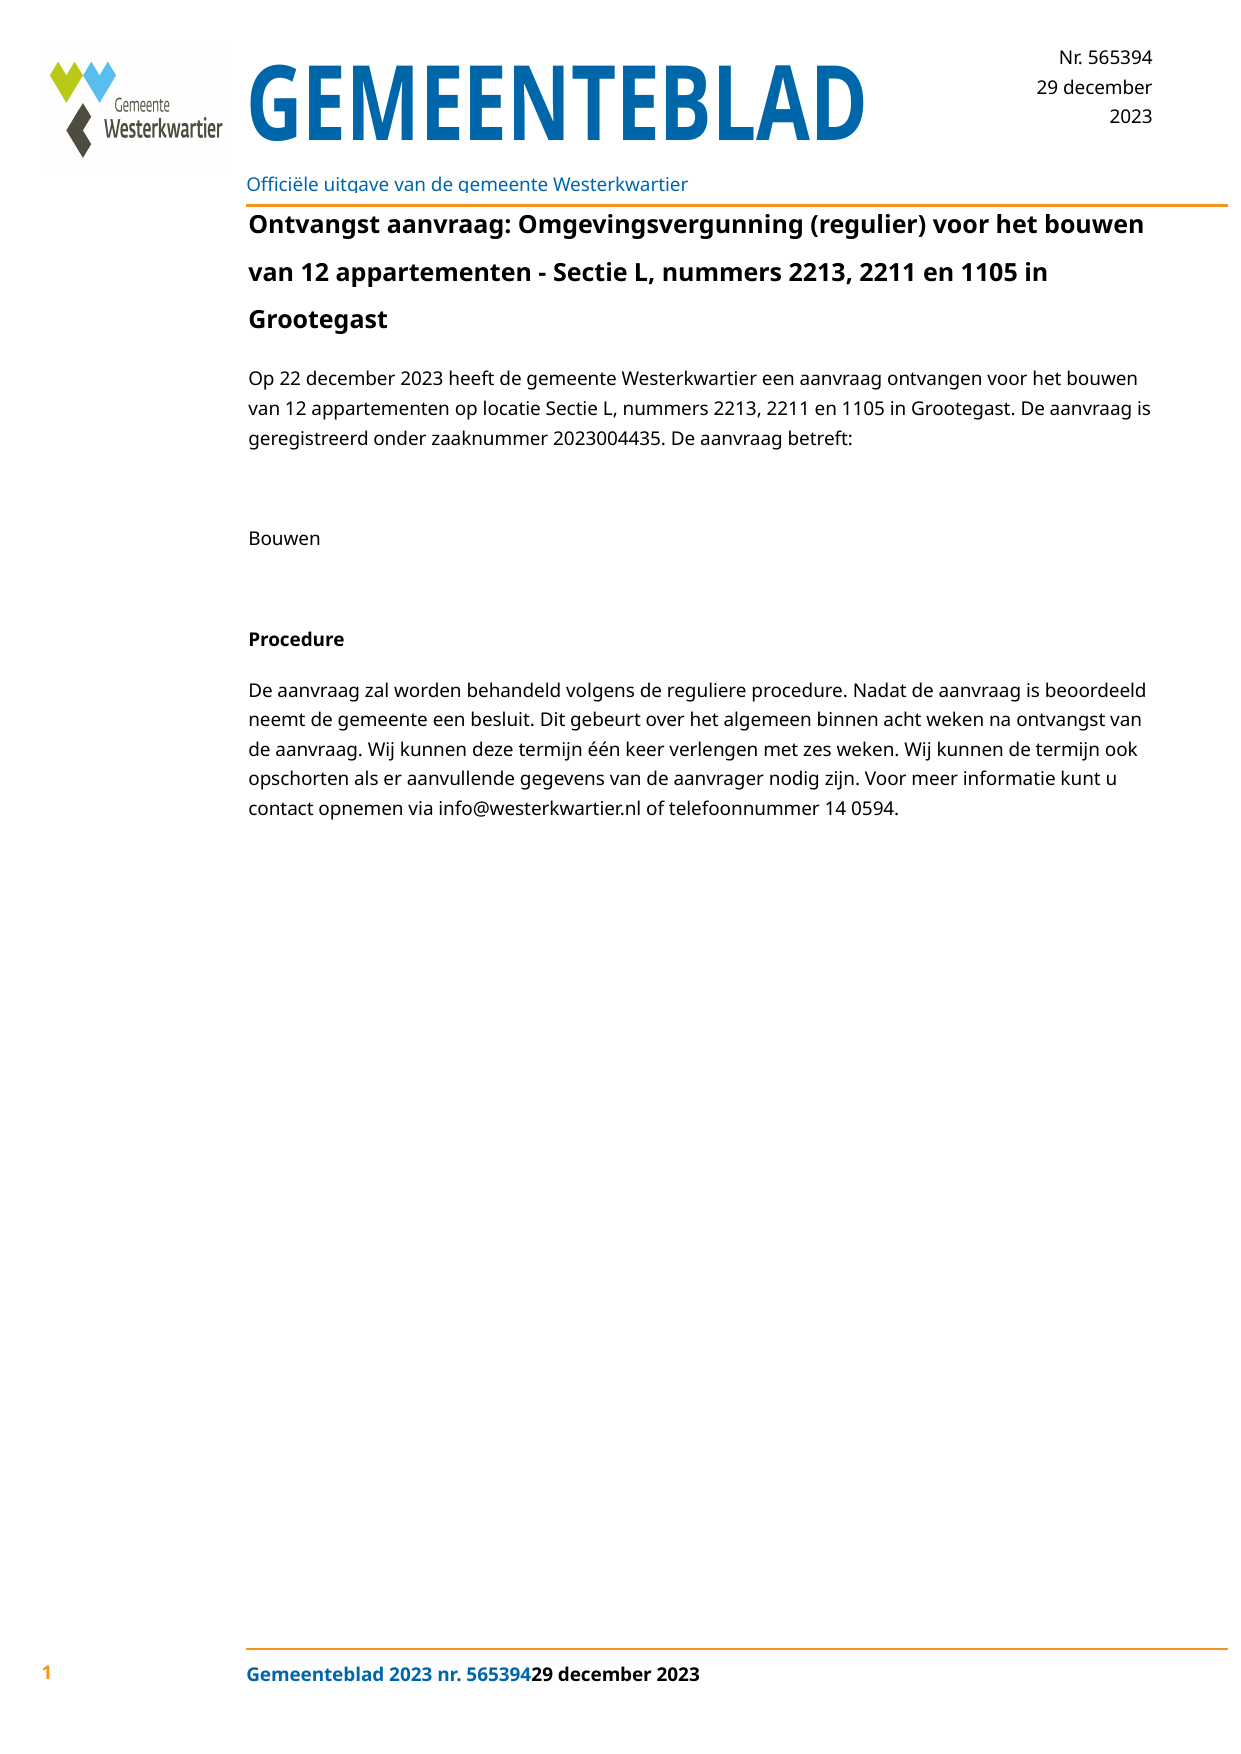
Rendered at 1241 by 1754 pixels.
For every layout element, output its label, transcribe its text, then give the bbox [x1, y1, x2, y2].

picture [41, 47, 231, 172]
text De aanvraag zal worden behandeld volgens de reguliere procedure. Nadat de aanvraag is beoordeeld neemt de gemeente een besluit. Dit gebeurt over het algemeen binnen acht weken na ontvangst van de aanvraag. Wij kunnen deze termijn één keer verlengen met zes weken. Wij kunnen de termijn ook opschorten als er aanvullende gegevens van de aanvrager nodig zijn. Voor meer informatie kunt u contact opnemen via info@westerkwartier.nl of telefoonnummer 14 0594. [248, 677, 1152, 821]
text Procedure [248, 626, 1152, 652]
text Bouwen [248, 526, 1152, 551]
text Ontvangst aanvraag: Omgevingsvergunning (regulier) voor het bouwen van 12 appartementen - Sectie L, nummers 2213, 2211 en 1105 in Grootegast [248, 207, 1152, 336]
text Op 22 december 2023 heeft de gemeente Westerkwartier een aanvraag ontvangen voor het bouwen van 12 appartementen op locatie Sectie L, nummers 2213, 2211 en 1105 in Grootegast. De aanvraag is geregistreerd onder zaaknummer 2023004435. De aanvraag betreft: [248, 366, 1152, 450]
